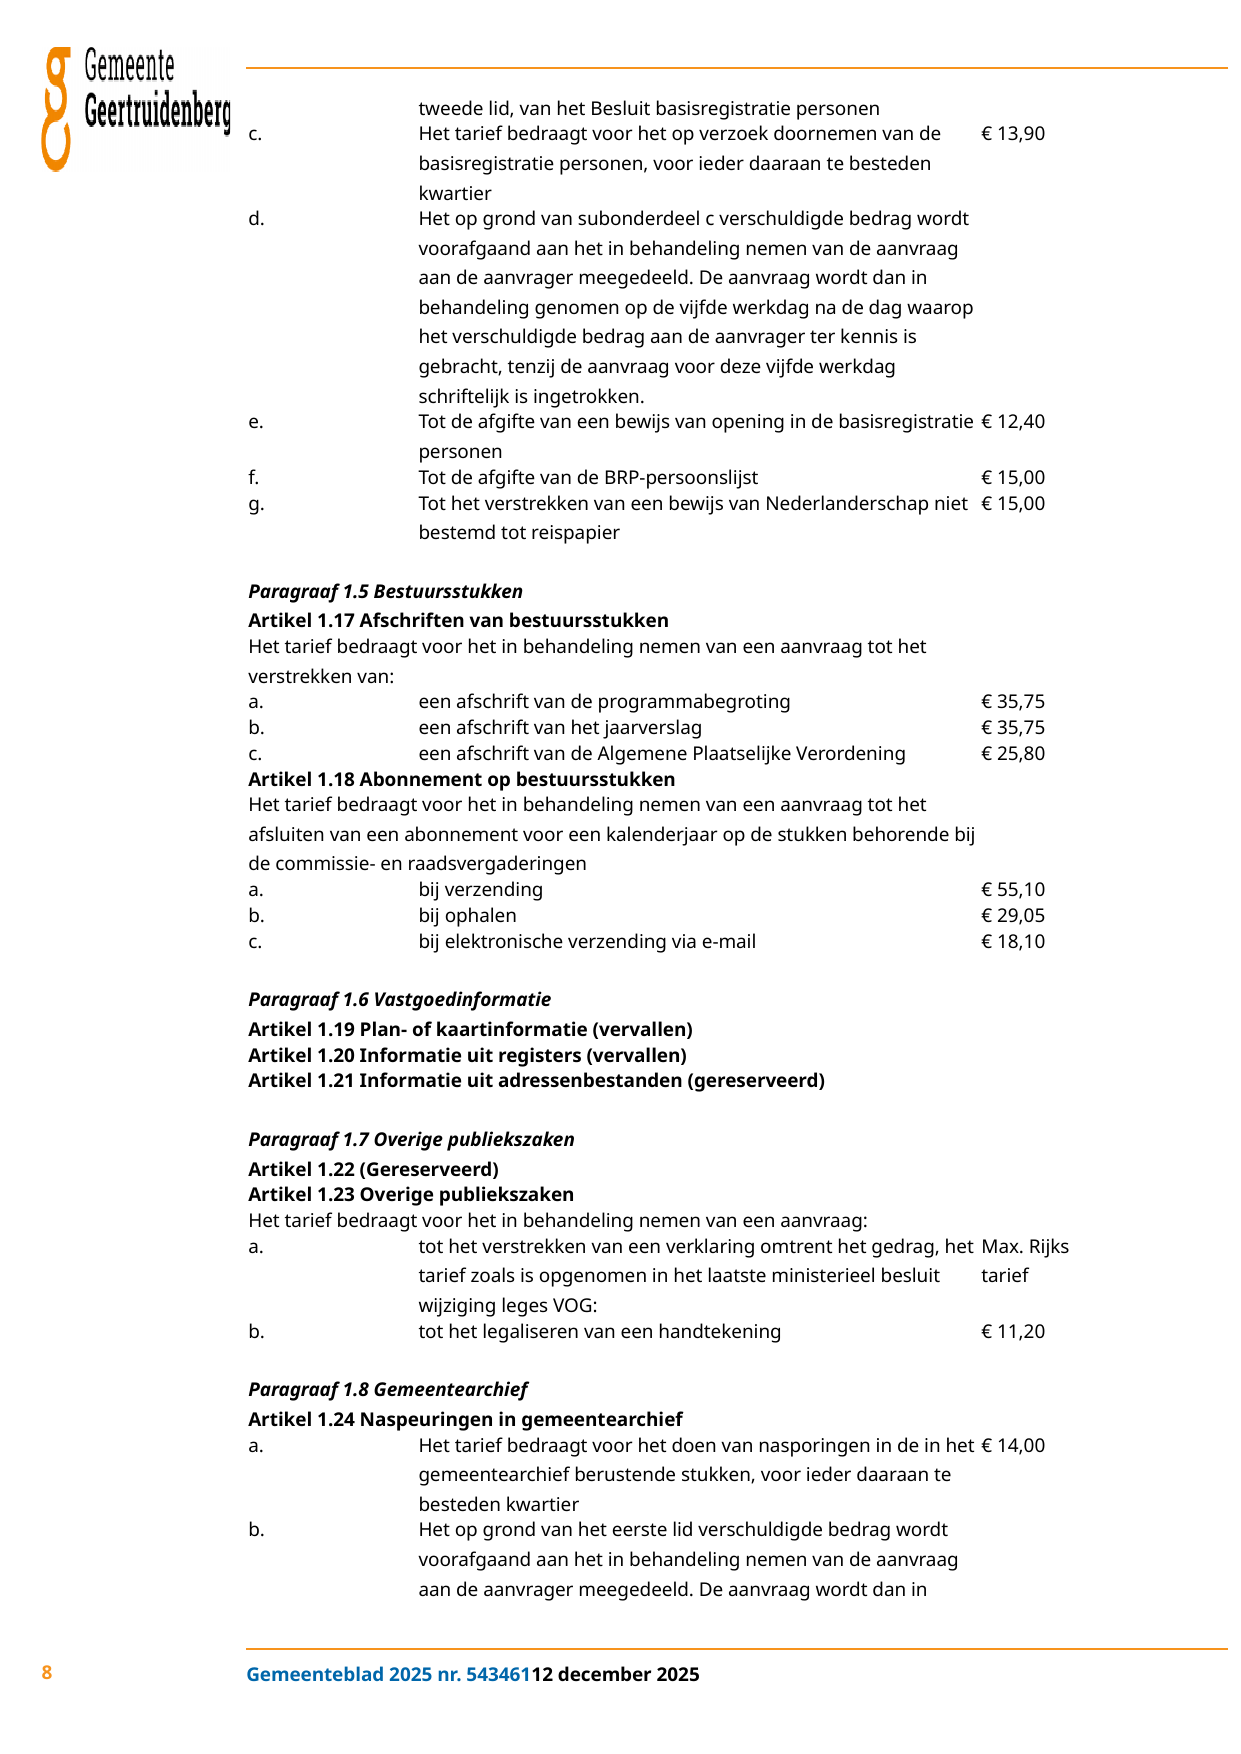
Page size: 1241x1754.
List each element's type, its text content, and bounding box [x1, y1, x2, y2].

table_header Artikel 1.22 (Gereserveerd) [248, 1156, 981, 1181]
table_cell [981, 1181, 1152, 1207]
table_cell a. [248, 1233, 418, 1318]
table_cell Tot de afgifte van de BRP-persoonslijst [418, 464, 981, 490]
table_cell b. [248, 902, 418, 928]
text Paragraaf 1.8 Gemeentearchief [248, 1376, 1152, 1402]
table_cell b. [248, 1517, 418, 1602]
table_cell b. [248, 1318, 418, 1343]
table_cell b. [248, 714, 418, 740]
table_cell [981, 633, 1152, 688]
table_cell [248, 95, 418, 121]
table_cell Max. Rijks tarief [981, 1233, 1152, 1318]
table_cell g. [248, 490, 418, 545]
table_cell € 25,80 [981, 740, 1152, 766]
table_header [956, 1016, 1152, 1042]
table_cell a. [248, 689, 418, 714]
table_header Artikel 1.19 Plan- of kaartinformatie (vervallen) [248, 1016, 956, 1042]
text Paragraaf 1.6 Vastgoedinformatie [248, 986, 1152, 1012]
table_cell Het tarief bedraagt voor het doen van nasporingen in de in het gemeentearchief berustende stukken, voor ieder daaraan te besteden kwartier [418, 1432, 981, 1517]
table_cell Artikel 1.21 Informatie uit adressenbestanden (gereserveerd) [248, 1068, 956, 1093]
table_cell [981, 1517, 1152, 1602]
table_cell tweede lid, van het Besluit basisregistratie personen [418, 95, 981, 121]
table_cell f. [248, 464, 418, 490]
table_cell € 14,00 [981, 1432, 1152, 1517]
table_cell tot het legaliseren van een handtekening [418, 1318, 981, 1343]
table_cell bij elektronische verzending via e-mail [418, 928, 981, 953]
table_cell bij verzending [418, 876, 981, 902]
table_cell bij ophalen [418, 902, 981, 928]
table_cell Het tarief bedraagt voor het in behandeling nemen van een aanvraag tot het afsluiten van een abonnement voor een kalenderjaar op de stukken behorende bij de commissie- en raadsvergaderingen [248, 791, 981, 876]
table_cell Het op grond van het eerste lid verschuldigde bedrag wordt voorafgaand aan het in behandeling nemen van de aanvraag aan de aanvrager meegedeeld. De aanvraag wordt dan in [418, 1517, 981, 1602]
table_cell [956, 1042, 1152, 1067]
table_cell a. [248, 876, 418, 902]
table_cell € 35,75 [981, 689, 1152, 714]
table_cell [981, 205, 1152, 409]
table_cell Artikel 1.23 Overige publiekszaken [248, 1181, 981, 1207]
table_cell c. [248, 928, 418, 953]
table_cell € 12,40 [981, 409, 1152, 464]
table_cell € 15,00 [981, 464, 1152, 490]
table_cell een afschrift van de programmabegroting [418, 689, 981, 714]
table_cell c. [248, 740, 418, 766]
table_cell € 35,75 [981, 714, 1152, 740]
table_header [981, 1156, 1152, 1181]
table_cell Het op grond van subonderdeel c verschuldigde bedrag wordt voorafgaand aan het in behandeling nemen van de aanvraag aan de aanvrager meegedeeld. De aanvraag wordt dan in behandeling genomen op de vijfde werkdag na de dag waarop het verschuldigde bedrag aan de aanvrager ter kennis is gebracht, tenzij de aanvraag voor deze vijfde werkdag schriftelijk is ingetrokken. [418, 205, 981, 409]
table_cell € 18,10 [981, 928, 1152, 953]
table_cell een afschrift van het jaarverslag [418, 714, 981, 740]
text Paragraaf 1.7 Overige publiekszaken [248, 1126, 1152, 1152]
table_header Artikel 1.17 Afschriften van bestuursstukken [248, 608, 981, 633]
table_cell e. [248, 409, 418, 464]
table_cell [981, 95, 1152, 121]
table_cell [956, 1068, 1152, 1093]
text Paragraaf 1.5 Bestuursstukken [248, 578, 1152, 603]
table_cell Het tarief bedraagt voor het op verzoek doornemen van de basisregistratie personen, voor ieder daaraan te besteden kwartier [418, 121, 981, 205]
table_cell [981, 1207, 1152, 1233]
table_cell [981, 766, 1152, 791]
table_cell tot het verstrekken van een verklaring omtrent het gedrag, het tarief zoals is opgenomen in het laatste ministerieel besluit wijziging leges VOG: [418, 1233, 981, 1318]
table_cell Artikel 1.20 Informatie uit registers (vervallen) [248, 1042, 956, 1067]
table_cell € 15,00 [981, 490, 1152, 545]
table_cell € 55,10 [981, 876, 1152, 902]
table_cell Het tarief bedraagt voor het in behandeling nemen van een aanvraag tot het verstrekken van: [248, 633, 981, 688]
table_cell € 11,20 [981, 1318, 1152, 1343]
table_cell Het tarief bedraagt voor het in behandeling nemen van een aanvraag: [248, 1207, 981, 1233]
table_header Artikel 1.24 Naspeuringen in gemeentearchief [248, 1406, 981, 1432]
table_header [981, 1406, 1152, 1432]
table_cell c. [248, 121, 418, 205]
table_cell een afschrift van de Algemene Plaatselijke Verordening [418, 740, 981, 766]
table_cell Tot het verstrekken van een bewijs van Nederlanderschap niet bestemd tot reispapier [418, 490, 981, 545]
table_cell € 13,90 [981, 121, 1152, 205]
table_cell [981, 791, 1152, 876]
table_cell Tot de afgifte van een bewijs van opening in de basisregistratie personen [418, 409, 981, 464]
table_cell € 29,05 [981, 902, 1152, 928]
table_cell a. [248, 1432, 418, 1517]
table_cell d. [248, 205, 418, 409]
picture [41, 47, 231, 172]
table_header [981, 608, 1152, 633]
table_cell Artikel 1.18 Abonnement op bestuursstukken [248, 766, 981, 791]
